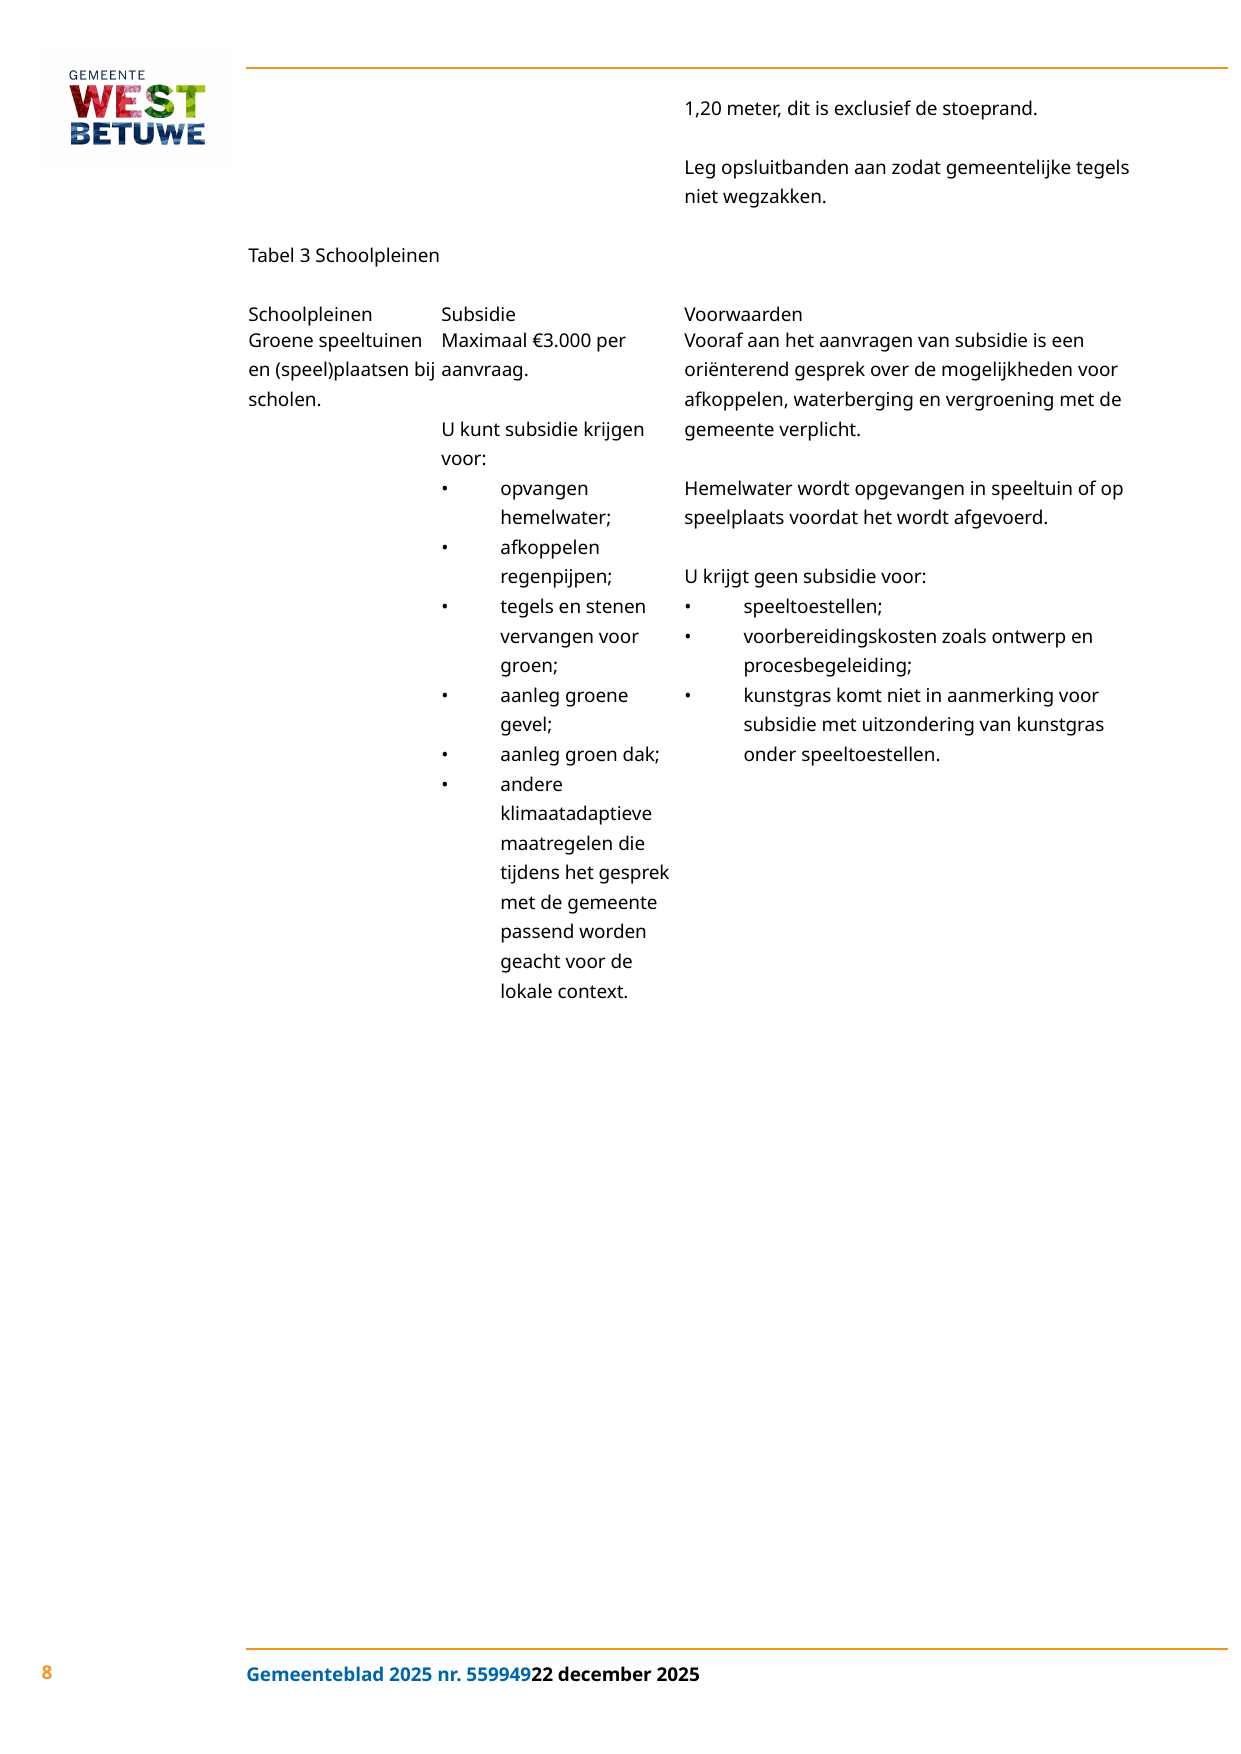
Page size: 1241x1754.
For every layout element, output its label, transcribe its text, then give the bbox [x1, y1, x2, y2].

table_cell Groene speeltuinen en (speel)plaatsen bij scholen. [248, 327, 441, 1004]
table_cell Vooraf aan het aanvragen van subsidie is een oriënterend gesprek over de mogelijkheden voor afkoppelen, waterberging en vergroening met de gemeente verplicht. Hemelwater wordt opgevangen in speeltuin of op speelplaats voordat het wordt afgevoerd. U krijgt geen subsidie voor: speeltoestellen; voorbereidingskosten zoals ontwerp en procesbegeleiding; kunstgras komt niet in aanmerking voor subsidie met uitzondering van kunstgras onder speeltoestellen. [684, 327, 1152, 1004]
text Tabel 3 Schoolpleinen [248, 242, 1152, 268]
table_cell [441, 95, 684, 209]
table_header Voorwaarden [684, 301, 1152, 327]
table_header Schoolpleinen [248, 301, 441, 327]
table_cell Maximaal €3.000 per aanvraag. U kunt subsidie krijgen voor: opvangen hemelwater; afkoppelen regenpijpen; tegels en stenen vervangen voor groen; aanleg groene gevel; aanleg groen dak; andere klimaatadaptieve maatregelen die tijdens het gesprek met de gemeente passend worden geacht voor de lokale context. [441, 327, 684, 1004]
table_cell 1,20 meter, dit is exclusief de stoeprand. Leg opsluitbanden aan zodat gemeentelijke tegels niet wegzakken. [684, 95, 1152, 209]
table_header Subsidie [441, 301, 684, 327]
picture [41, 47, 231, 172]
table_cell [248, 95, 441, 209]
